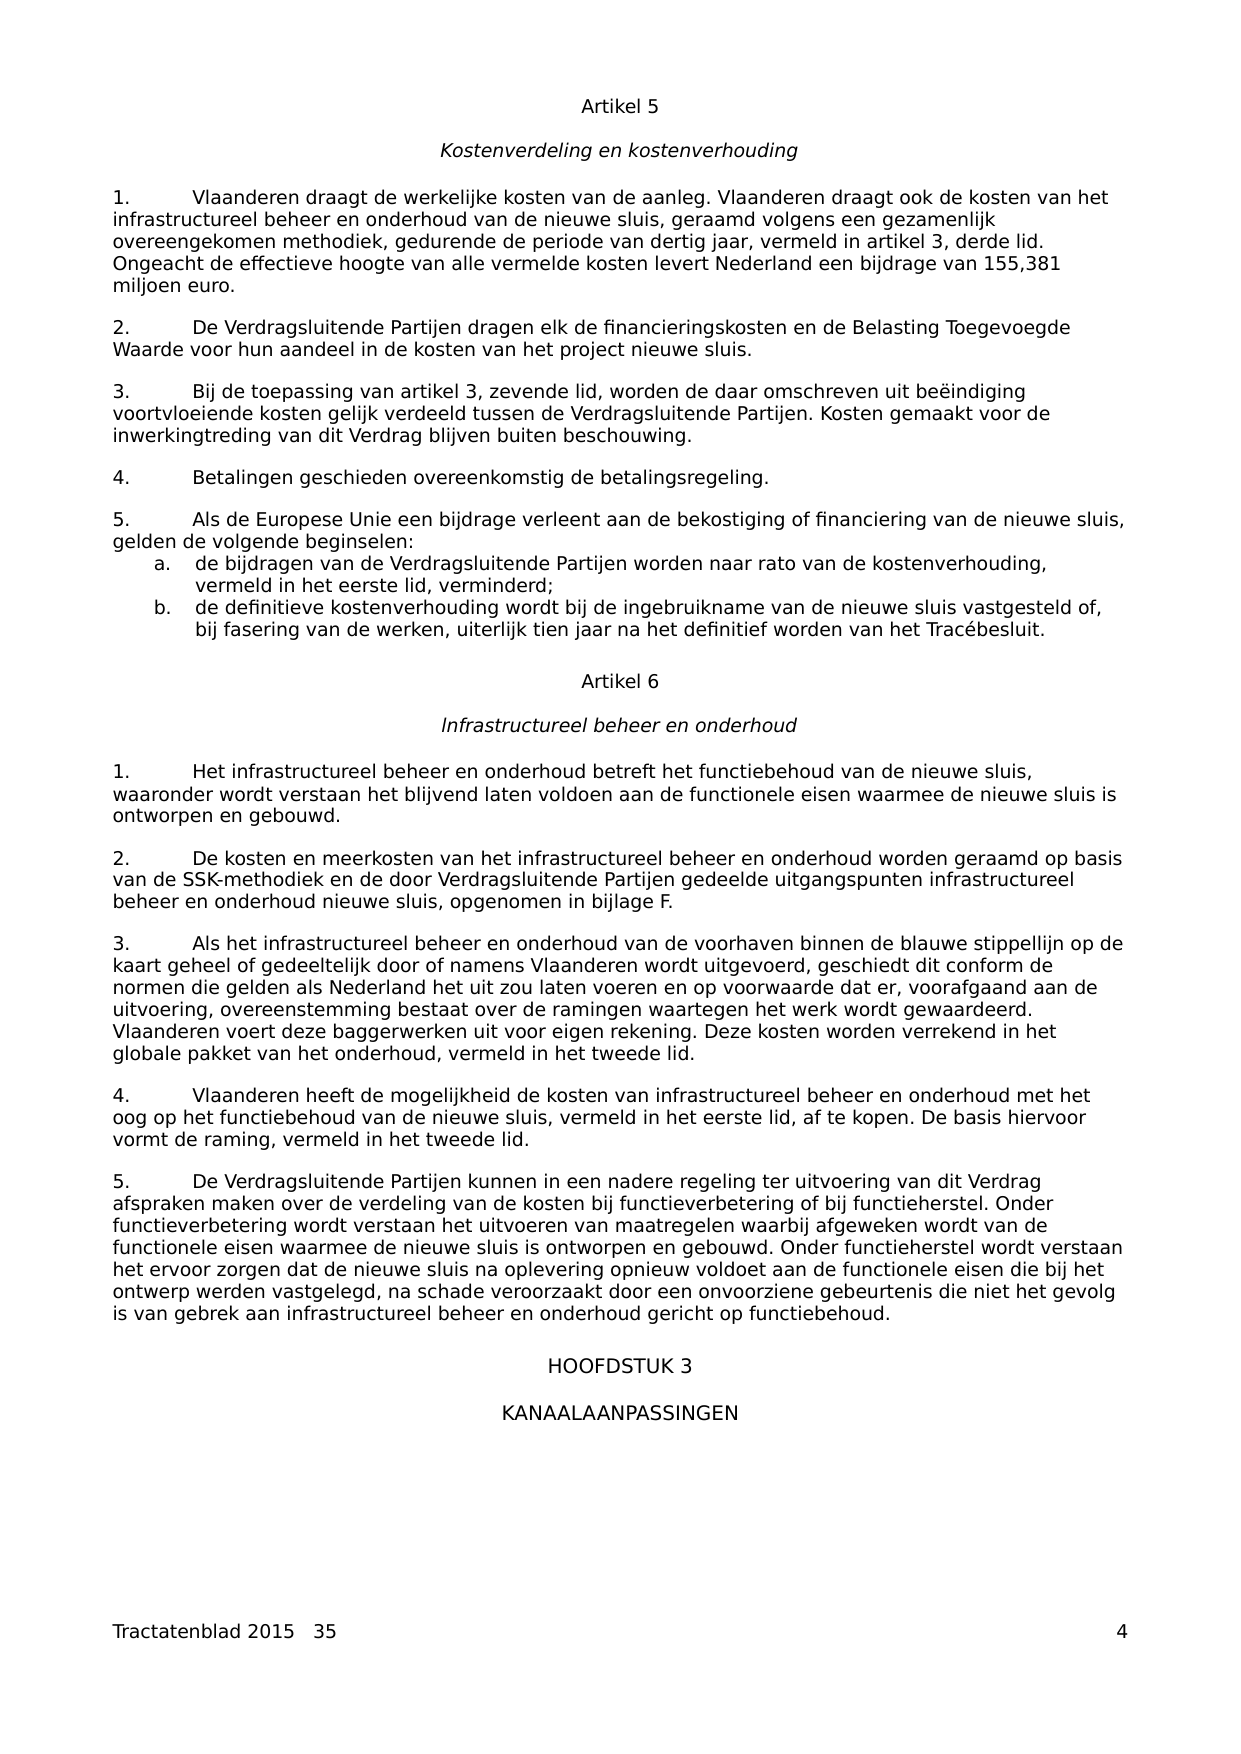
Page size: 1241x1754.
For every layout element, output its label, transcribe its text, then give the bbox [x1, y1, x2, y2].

subtitle Artikel 5 Kostenverdeling en kostenverhouding [112, 96, 1128, 162]
text 5. Als de Europese Unie een bijdrage verleent aan de bekostiging of financiering van de nieuwe sluis, gelden de volgende beginselen: [112, 509, 1128, 553]
text 4. Betalingen geschieden overeenkomstig de betalingsregeling. [112, 467, 1128, 489]
text 1. Het infrastructureel beheer en onderhoud betreft het functiebehoud van de nieuwe sluis, waaronder wordt verstaan het blijvend laten voldoen aan de functionele eisen waarmee de nieuwe sluis is ontworpen en gebouwd. [112, 761, 1128, 827]
text 2. De Verdragsluitende Partijen dragen elk de financieringskosten en de Belasting Toegevoegde Waarde voor hun aandeel in de kosten van het project nieuwe sluis. [112, 317, 1128, 361]
text a. de bijdragen van de Verdragsluitende Partijen worden naar rato van de kostenverhouding, vermeld in het eerste lid, verminderd; [153, 553, 1128, 597]
text 3. Bij de toepassing van artikel 3, zevende lid, worden de daar omschreven uit beëindiging voortvloeiende kosten gelijk verdeeld tussen de Verdragsluitende Partijen. Kosten gemaakt voor de inwerkingtreding van dit Verdrag blijven buiten beschouwing. [112, 381, 1128, 447]
text b. de definitieve kostenverhouding wordt bij de ingebruikname van de nieuwe sluis vastgesteld of, bij fasering van de werken, uiterlijk tien jaar na het definitief worden van het Tracébesluit. [153, 597, 1128, 641]
text 3. Als het infrastructureel beheer en onderhoud van de voorhaven binnen de blauwe stippellijn op de kaart geheel of gedeeltelijk door of namens Vlaanderen wordt uitgevoerd, geschiedt dit conform de normen die gelden als Nederland het uit zou laten voeren en op voorwaarde dat er, voorafgaand aan de uitvoering, overeenstemming bestaat over de ramingen waartegen het werk wordt gewaardeerd. Vlaanderen voert deze baggerwerken uit voor eigen rekening. Deze kosten worden verrekend in het globale pakket van het onderhoud, vermeld in het tweede lid. [112, 933, 1128, 1065]
text 4. Vlaanderen heeft de mogelijkheid de kosten van infrastructureel beheer en onderhoud met het oog op het functiebehoud van de nieuwe sluis, vermeld in het eerste lid, af te kopen. De basis hiervoor vormt de raming, vermeld in het tweede lid. [112, 1085, 1128, 1151]
text 1. Vlaanderen draagt de werkelijke kosten van de aanleg. Vlaanderen draagt ook de kosten van het infrastructureel beheer en onderhoud van de nieuwe sluis, geraamd volgens een gezamenlijk overeengekomen methodiek, gedurende de periode van dertig jaar, vermeld in artikel 3, derde lid. Ongeacht de effectieve hoogte van alle vermelde kosten levert Nederland een bijdrage van 155,381 miljoen euro. [112, 187, 1128, 297]
subtitle HOOFDSTUK 3 KANAALAANPASSINGEN [112, 1355, 1128, 1425]
text 5. De Verdragsluitende Partijen kunnen in een nadere regeling ter uitvoering van dit Verdrag afspraken maken over de verdeling van de kosten bij functieverbetering of bij functieherstel. Onder functieverbetering wordt verstaan het uitvoeren van maatregelen waarbij afgeweken wordt van de functionele eisen waarmee de nieuwe sluis is ontworpen en gebouwd. Onder functieherstel wordt verstaan het ervoor zorgen dat de nieuwe sluis na oplevering opnieuw voldoet aan de functionele eisen die bij het ontwerp werden vastgelegd, na schade veroorzaakt door een onvoorziene gebeurtenis die niet het gevolg is van gebrek aan infrastructureel beheer en onderhoud gericht op functiebehoud. [112, 1171, 1128, 1325]
text 2. De kosten en meerkosten van het infrastructureel beheer en onderhoud worden geraamd op basis van de SSK-methodiek en de door Verdragsluitende Partijen gedeelde uitgangspunten infrastructureel beheer en onderhoud nieuwe sluis, opgenomen in bijlage F. [112, 847, 1128, 913]
subtitle Artikel 6 lnfrastructureel beheer en onderhoud [112, 671, 1128, 736]
